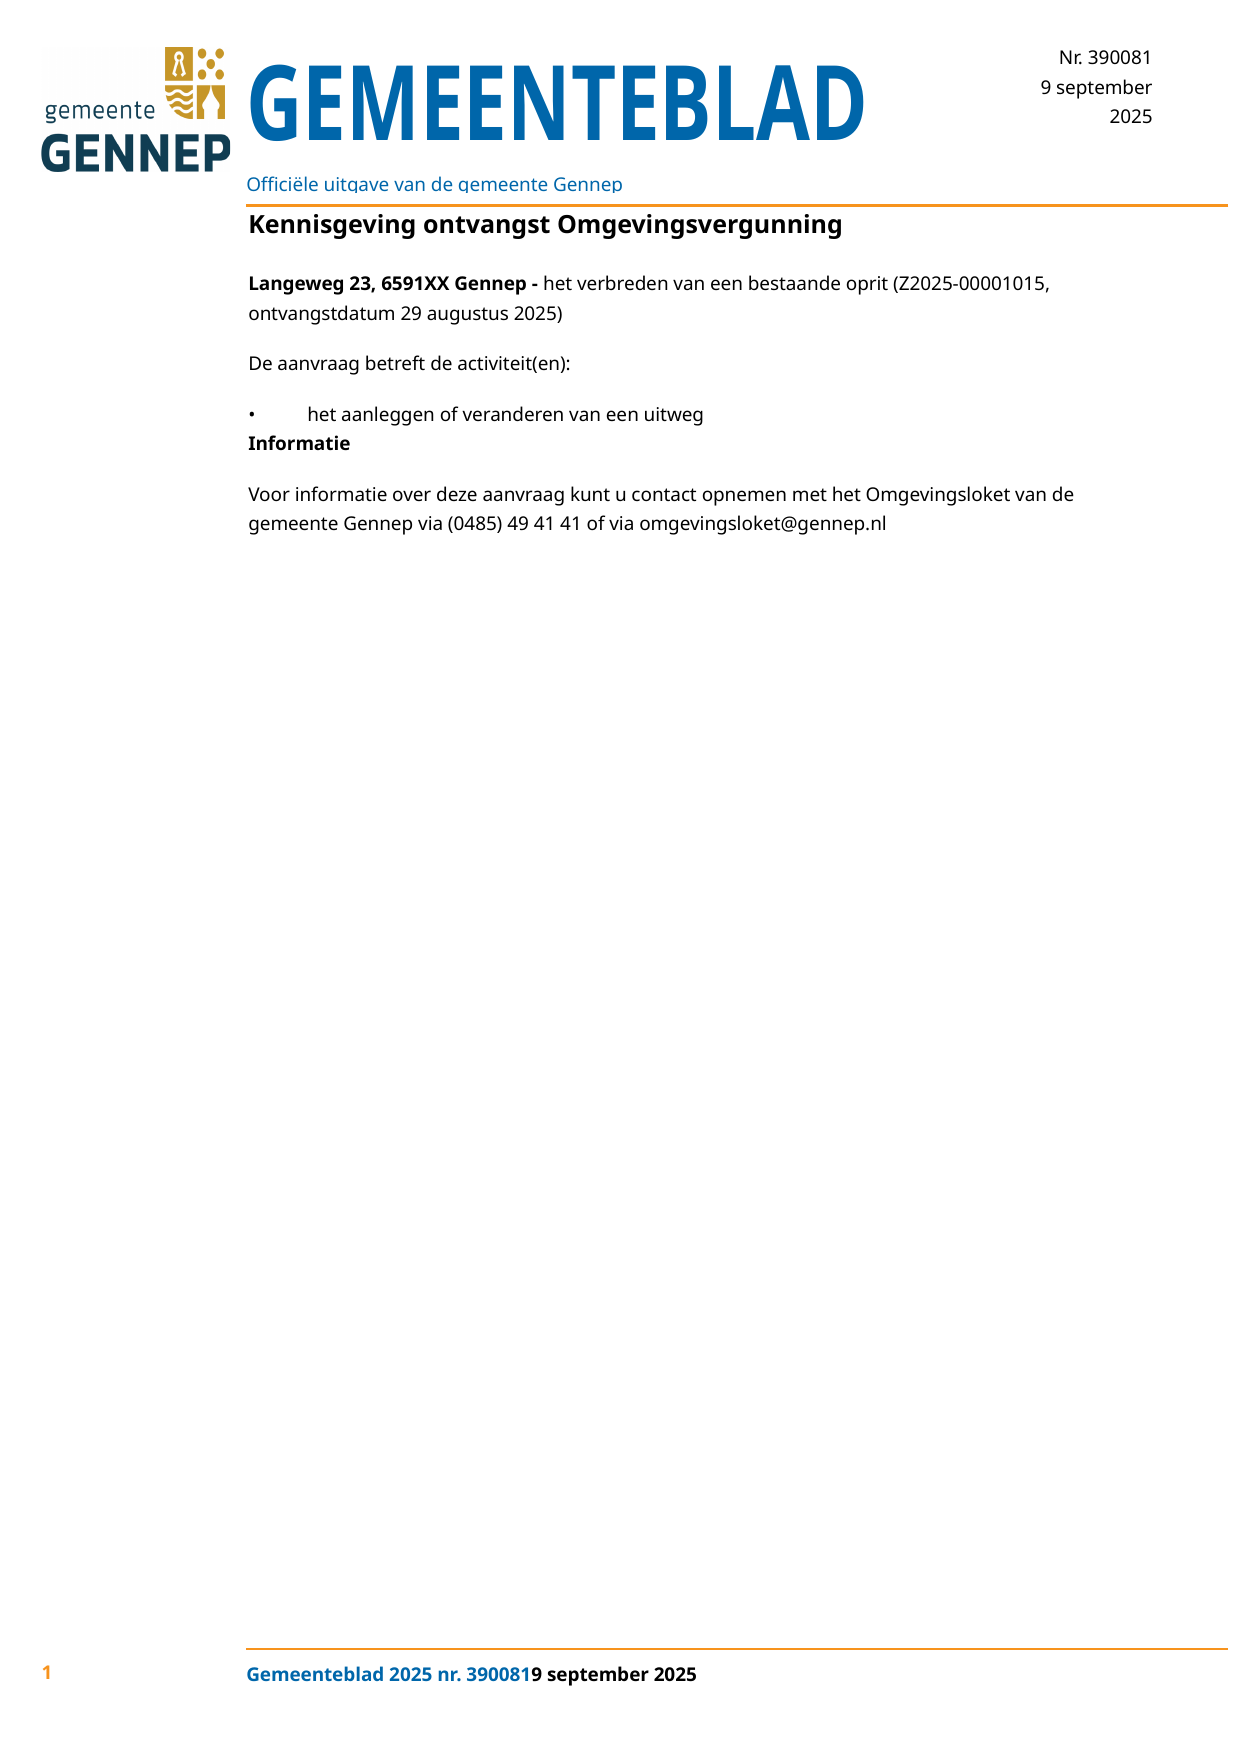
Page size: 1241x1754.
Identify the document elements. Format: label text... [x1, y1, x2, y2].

text De aanvraag betreft de activiteit(en): [248, 350, 1152, 376]
picture [41, 47, 231, 172]
text Voor informatie over deze aanvraag kunt u contact opnemen met het Omgevingsloket van de gemeente Gennep via (0485) 49 41 41 of via omgevingsloket@gennep.nl [248, 481, 1152, 536]
text Langeweg 23, 6591XX Gennep - het verbreden van een bestaande oprit (Z2025-00001015, ontvangstdatum 29 augustus 2025) [248, 270, 1152, 326]
text Kennisgeving ontvangst Omgevingsvergunning [248, 207, 1152, 241]
text Informatie [248, 430, 1152, 456]
list het aanleggen of veranderen van een uitweg [248, 401, 1152, 426]
